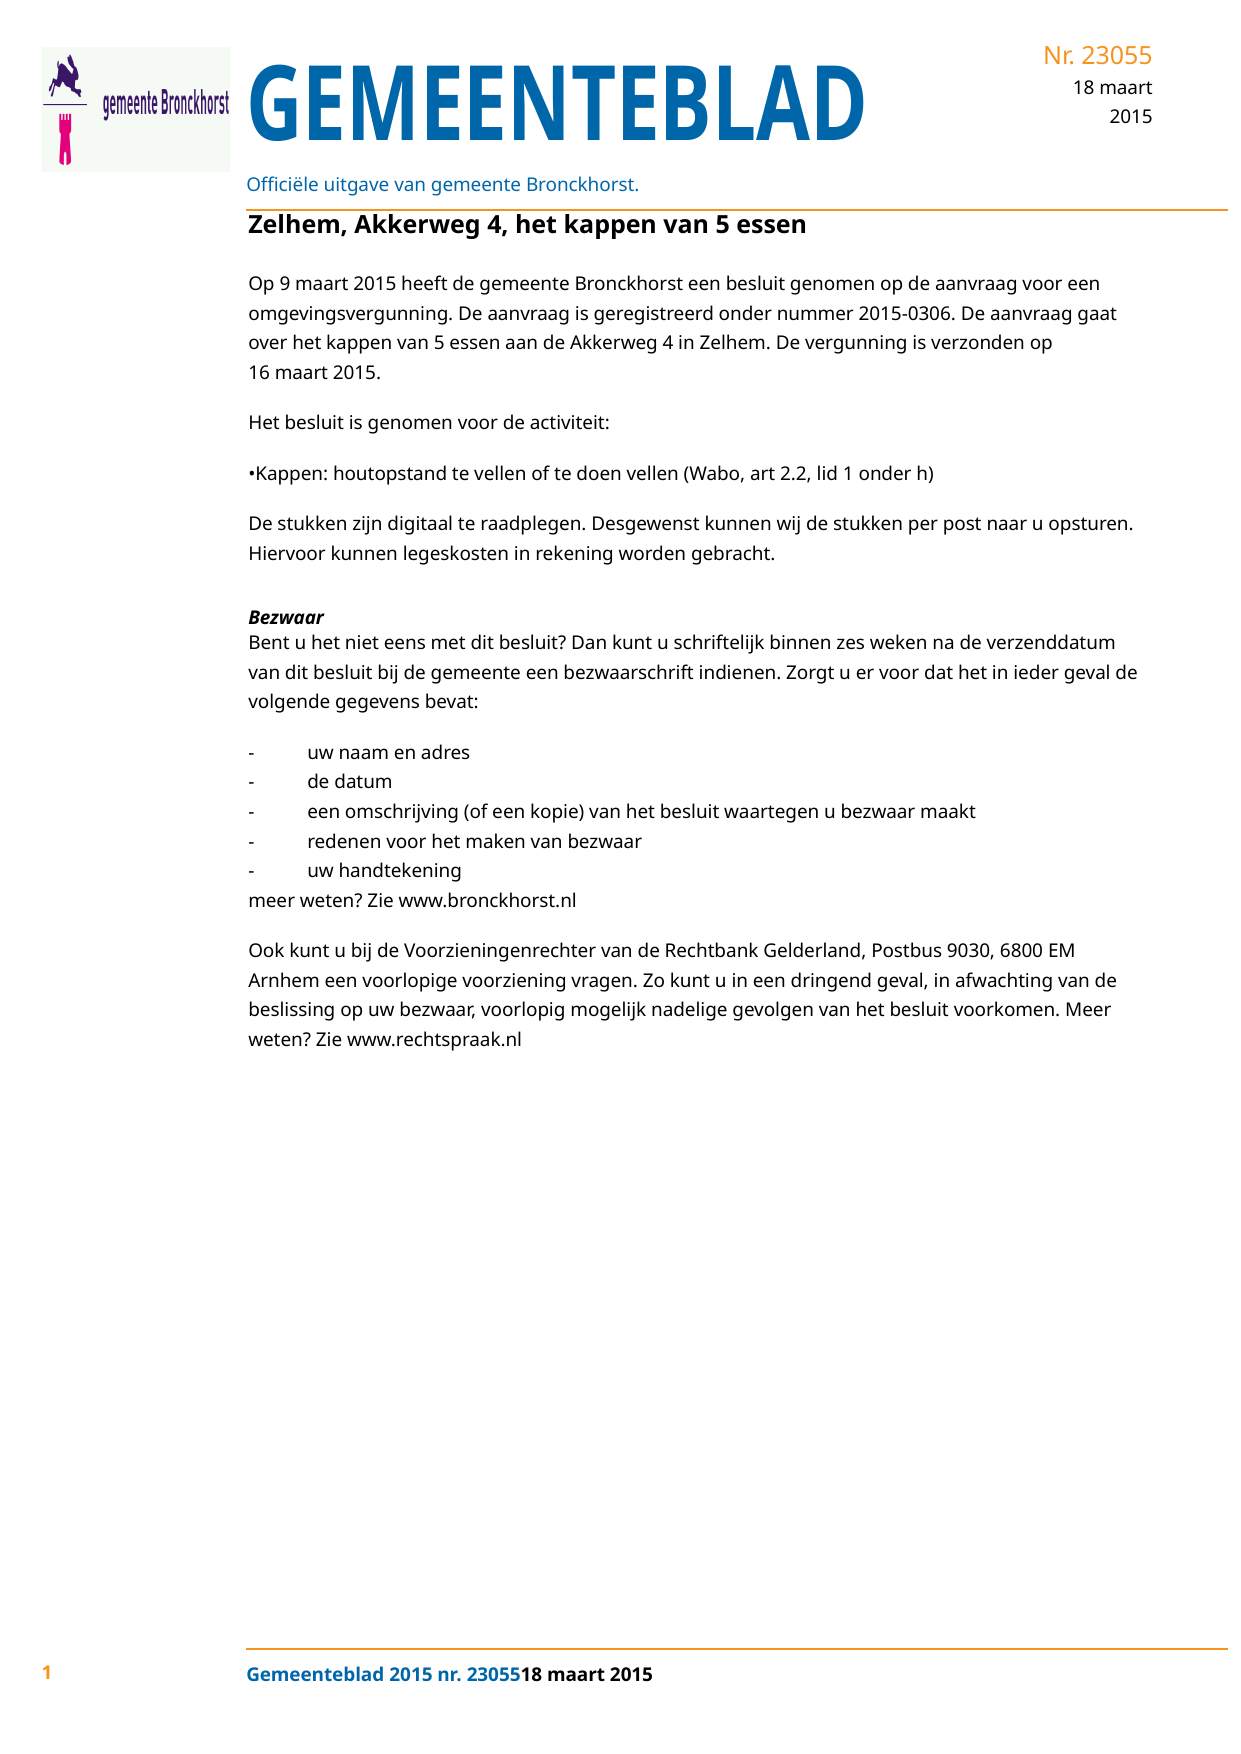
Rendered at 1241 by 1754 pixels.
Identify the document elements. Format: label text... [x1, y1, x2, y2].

list uw naam en adres [248, 739, 1152, 765]
list uw handtekening [248, 857, 1152, 883]
text •Kappen: houtopstand te vellen of te doen vellen (Wabo, art 2.2, lid 1 onder h) [248, 460, 1152, 486]
text De stukken zijn digitaal te raadplegen. Desgewenst kunnen wij de stukken per post naar u opsturen. Hiervoor kunnen legeskosten in rekening worden gebracht. [248, 510, 1152, 566]
text Op 9 maart 2015 heeft de gemeente Bronckhorst een besluit genomen op de aanvraag voor een omgevingsvergunning. De aanvraag is geregistreerd onder nummer 2015-0306. De aanvraag gaat over het kappen van 5 essen aan de Akkerweg 4 in Zelhem. De vergunning is verzonden op 16 maart 2015. [248, 270, 1152, 385]
text Bezwaar [248, 604, 1152, 629]
picture [41, 47, 231, 172]
list redenen voor het maken van bezwaar [248, 828, 1152, 854]
text Het besluit is genomen voor de activiteit: [248, 409, 1152, 435]
text Bent u het niet eens met dit besluit? Dan kunt u schriftelijk binnen zes weken na de verzenddatum van dit besluit bij de gemeente een bezwaarschrift indienen. Zorgt u er voor dat het in ieder geval de volgende gegevens bevat: [248, 629, 1152, 714]
list een omschrijving (of een kopie) van het besluit waartegen u bezwaar maakt [248, 798, 1152, 824]
text meer weten? Zie www.bronckhorst.nl [248, 887, 1152, 913]
list de datum [248, 769, 1152, 794]
text Zelhem, Akkerweg 4, het kappen van 5 essen [248, 211, 1152, 241]
text Ook kunt u bij de Voorzieningenrechter van de Rechtbank Gelderland, Postbus 9030, 6800 EM Arnhem een voorlopige voorziening vragen. Zo kunt u in een dringend geval, in afwachting van de beslissing op uw bezwaar, voorlopig mogelijk nadelige gevolgen van het besluit voorkomen. Meer weten? Zie www.rechtspraak.nl [248, 937, 1152, 1052]
